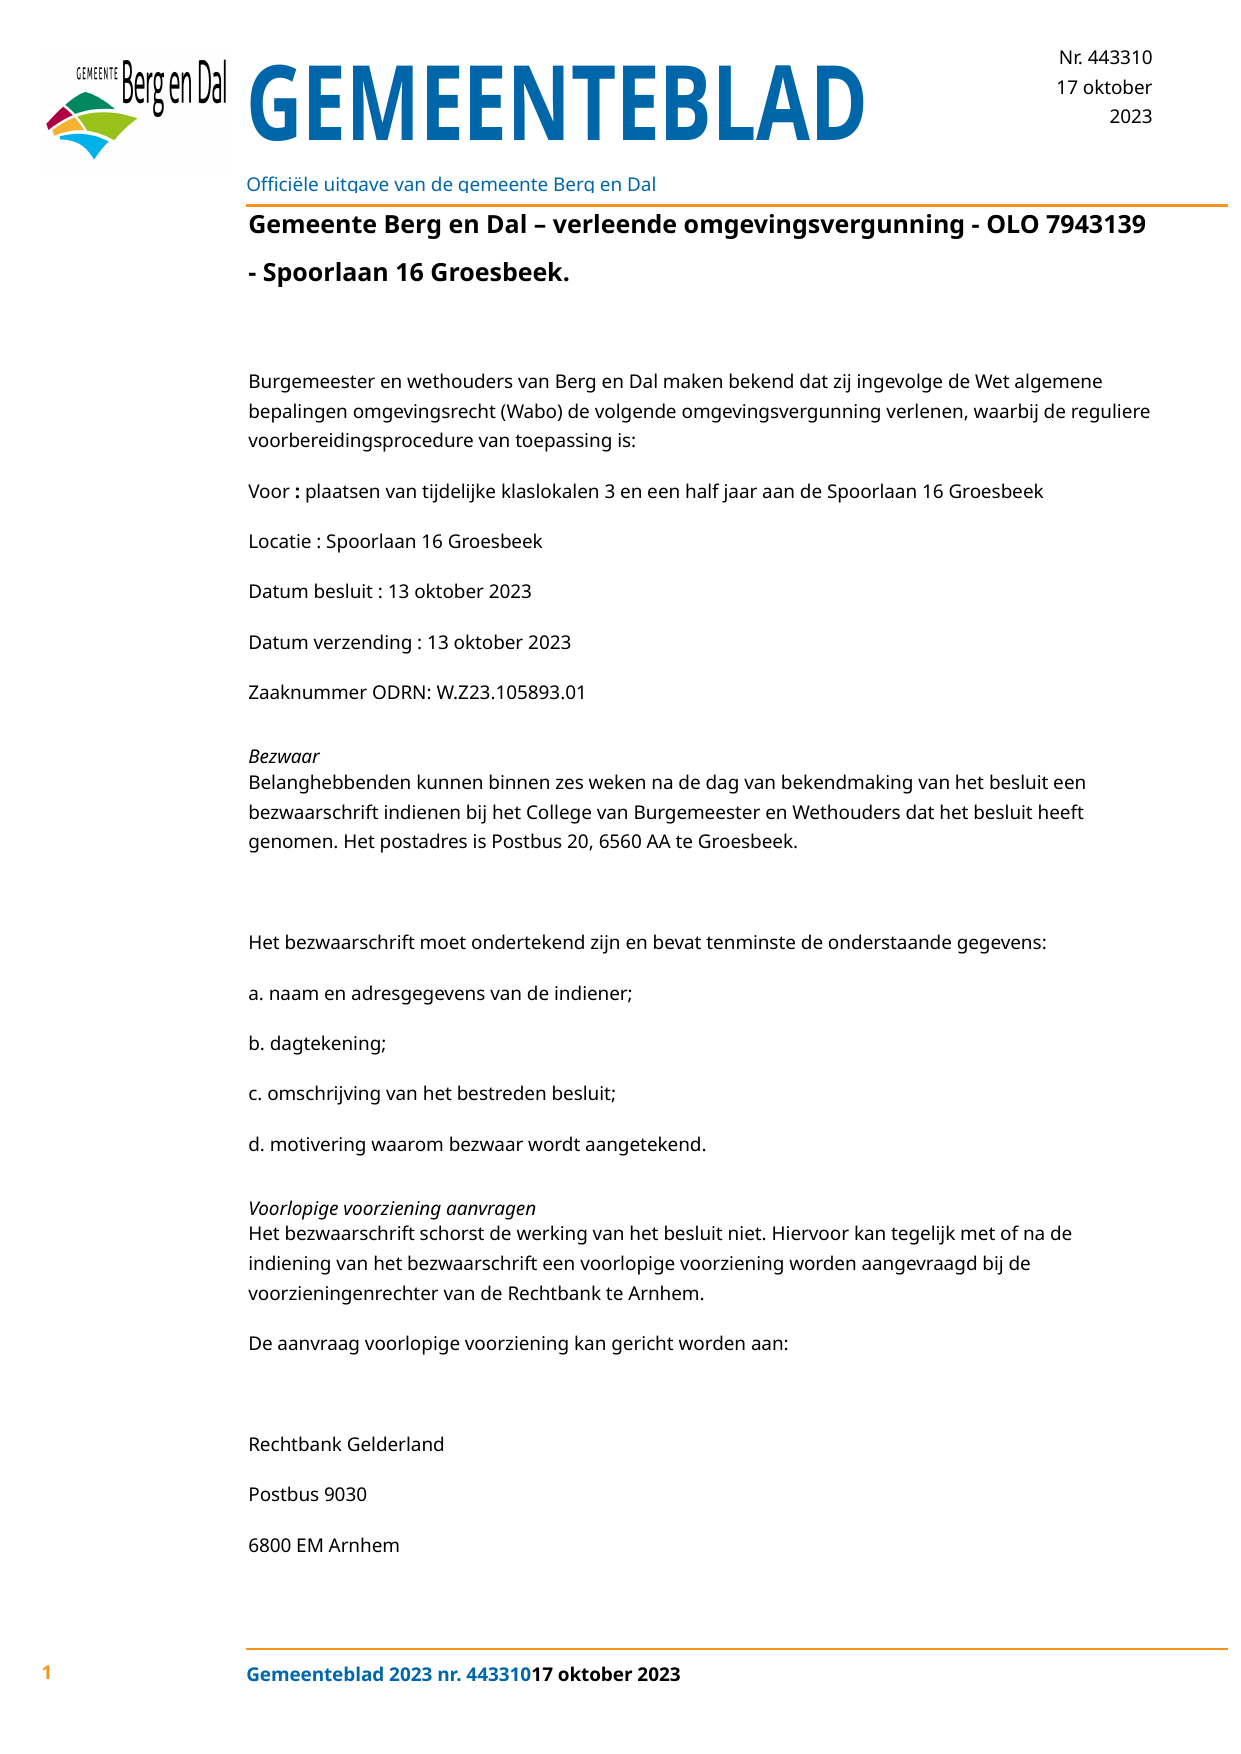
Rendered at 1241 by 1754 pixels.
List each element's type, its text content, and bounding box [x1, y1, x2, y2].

text Gemeente Berg en Dal – verleende omgevingsvergunning - OLO 7943139 - Spoorlaan 16 Groesbeek. [248, 207, 1152, 288]
text Het bezwaarschrift moet ondertekend zijn en bevat tenminste de onderstaande gegevens: [248, 929, 1152, 955]
picture [41, 47, 231, 172]
text De aanvraag voorlopige voorziening kan gericht worden aan: [248, 1330, 1152, 1356]
text 6800 EM Arnhem [248, 1532, 1152, 1558]
text Bezwaar [248, 743, 1152, 769]
text Voorlopige voorziening aanvragen [248, 1195, 1152, 1221]
text Datum besluit : 13 oktober 2023 [248, 579, 1152, 604]
text Datum verzending : 13 oktober 2023 [248, 629, 1152, 655]
text Voor : plaatsen van tijdelijke klaslokalen 3 en een half jaar aan de Spoorlaan 16 Groesbeek [248, 478, 1152, 504]
text b. dagtekening; [248, 1030, 1152, 1056]
text Postbus 9030 [248, 1481, 1152, 1507]
text a. naam en adresgegevens van de indiener; [248, 980, 1152, 1005]
text Burgemeester en wethouders van Berg en Dal maken bekend dat zij ingevolge de Wet algemene bepalingen omgevingsrecht (Wabo) de volgende omgevingsvergunning verlenen, waarbij de reguliere voorbereidingsprocedure van toepassing is: [248, 368, 1152, 453]
text Rechtbank Gelderland [248, 1431, 1152, 1457]
text Het bezwaarschrift schorst de werking van het besluit niet. Hiervoor kan tegelijk met of na de indiening van het bezwaarschrift een voorlopige voorziening worden aangevraagd bij de voorzieningenrechter van de Rechtbank te Arnhem. [248, 1221, 1152, 1306]
text c. omschrijving van het bestreden besluit; [248, 1081, 1152, 1106]
text Locatie : Spoorlaan 16 Groesbeek [248, 528, 1152, 554]
text Belanghebbenden kunnen binnen zes weken na de dag van bekendmaking van het besluit een bezwaarschrift indienen bij het College van Burgemeester en Wethouders dat het besluit heeft genomen. Het postadres is Postbus 20, 6560 AA te Groesbeek. [248, 769, 1152, 854]
text d. motivering waarom bezwaar wordt aangetekend. [248, 1131, 1152, 1157]
text Zaaknummer ODRN: W.Z23.105893.01 [248, 679, 1152, 705]
